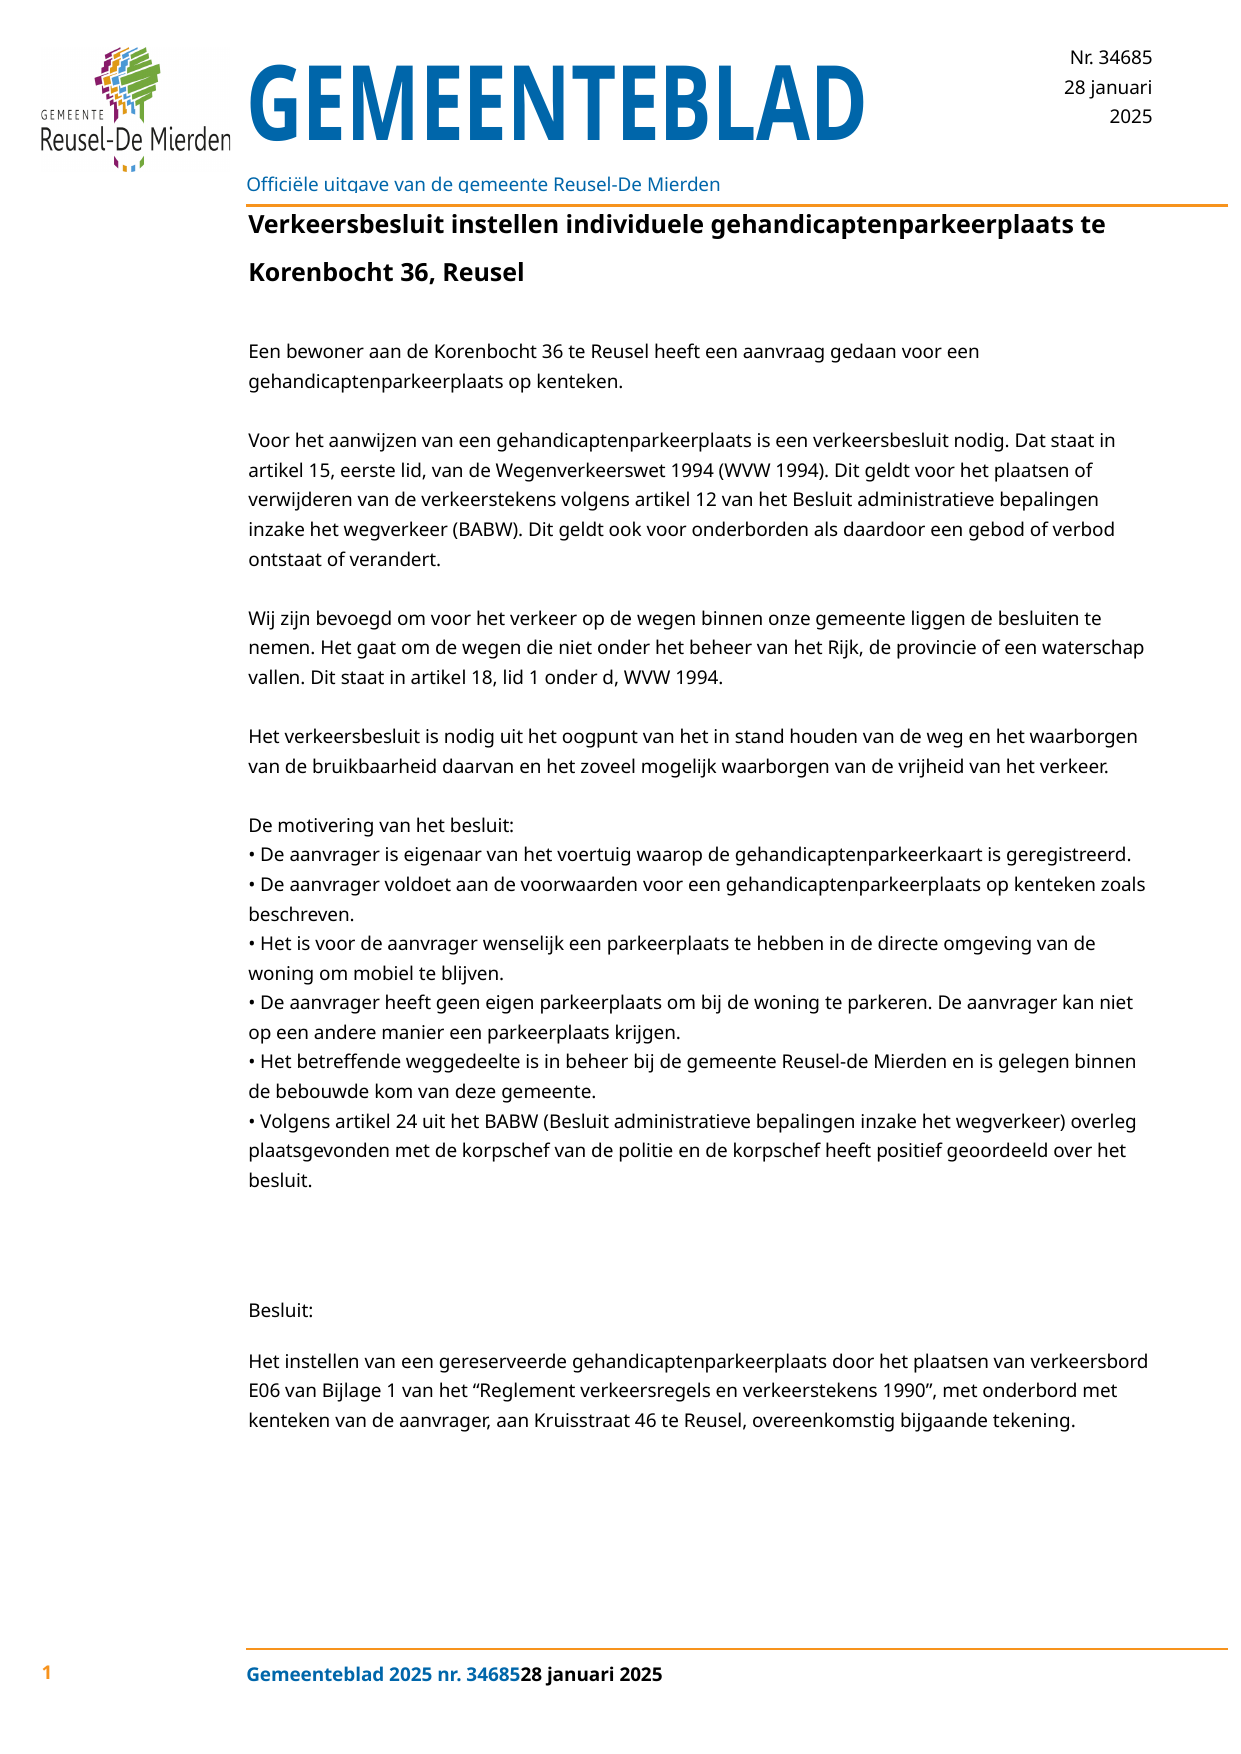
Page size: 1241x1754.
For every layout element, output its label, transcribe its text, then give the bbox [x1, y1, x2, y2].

text Het verkeersbesluit is nodig uit het oogpunt van het in stand houden van de weg en het waarborgen van de bruikbaarheid daarvan en het zoveel mogelijk waarborgen van de vrijheid van het verkeer. [248, 723, 1152, 778]
text • De aanvrager voldoet aan de voorwaarden voor een gehandicaptenparkeerplaats op kenteken zoals beschreven. [248, 871, 1152, 926]
text Het instellen van een gereserveerde gehandicaptenparkeerplaats door het plaatsen van verkeersbord E06 van Bijlage 1 van het “Reglement verkeersregels en verkeerstekens 1990”, met onderbord met kenteken van de aanvrager, aan Kruisstraat 46 te Reusel, overeenkomstig bijgaande tekening. [248, 1348, 1152, 1433]
text • Het is voor de aanvrager wenselijk een parkeerplaats te hebben in de directe omgeving van de woning om mobiel te blijven. [248, 930, 1152, 986]
text • De aanvrager heeft geen eigen parkeerplaats om bij de woning te parkeren. De aanvrager kan niet op een andere manier een parkeerplaats krijgen. [248, 989, 1152, 1045]
text • De aanvrager is eigenaar van het voertuig waarop de gehandicaptenparkeerkaart is geregistreerd. [248, 842, 1152, 867]
text Een bewoner aan de Korenbocht 36 te Reusel heeft een aanvraag gedaan voor een gehandicaptenparkeerplaats op kenteken. [248, 339, 1152, 394]
text • Het betreffende weggedeelte is in beheer bij de gemeente Reusel-de Mierden en is gelegen binnen de bebouwde kom van deze gemeente. [248, 1049, 1152, 1104]
text Wij zijn bevoegd om voor het verkeer op de wegen binnen onze gemeente liggen de besluiten te nemen. Het gaat om de wegen die niet onder het beheer van het Rijk, de provincie of een waterschap vallen. Dit staat in artikel 18, lid 1 onder d, WVW 1994. [248, 605, 1152, 690]
text Voor het aanwijzen van een gehandicaptenparkeerplaats is een verkeersbesluit nodig. Dat staat in artikel 15, eerste lid, van de Wegenverkeerswet 1994 (WVW 1994). Dit geldt voor het plaatsen of verwijderen van de verkeerstekens volgens artikel 12 van het Besluit administratieve bepalingen inzake het wegverkeer (BABW). Dit geldt ook voor onderborden als daardoor een gebod of verbod ontstaat of verandert. [248, 427, 1152, 571]
text De motivering van het besluit: [248, 812, 1152, 838]
picture [41, 47, 231, 172]
text • Volgens artikel 24 uit het BABW (Besluit administratieve bepalingen inzake het wegverkeer) overleg plaatsgevonden met de korpschef van de politie en de korpschef heeft positief geoordeeld over het besluit. [248, 1108, 1152, 1193]
text Besluit: [248, 1297, 1152, 1323]
text Verkeersbesluit instellen individuele gehandicaptenparkeerplaats te Korenbocht 36, Reusel [248, 207, 1152, 288]
